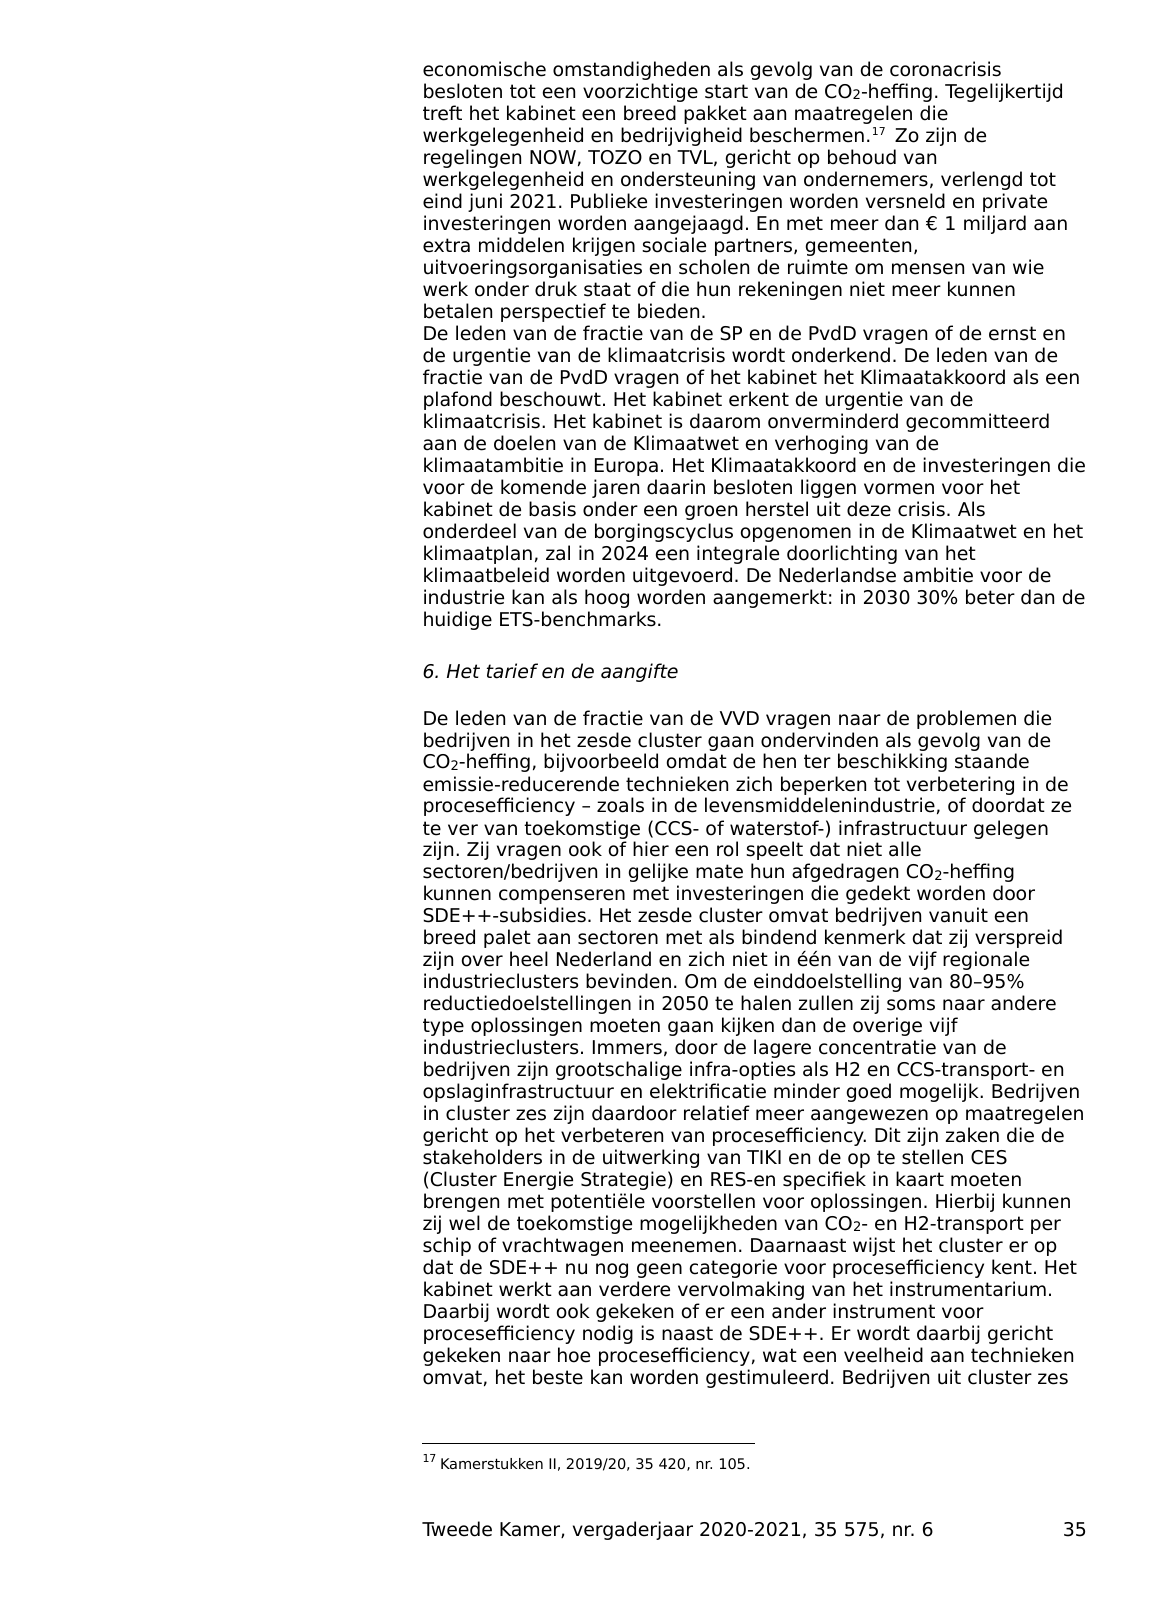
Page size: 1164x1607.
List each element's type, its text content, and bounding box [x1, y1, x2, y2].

text economische omstandigheden als gevolg van de coronacrisis besloten tot een voorzichtige start van de CO2-heffing. Tegelijkertijd treft het kabinet een breed pakket aan maatregelen die werkgelegenheid en bedrijvigheid beschermen. Zo zijn de regelingen NOW, TOZO en TVL, gericht op behoud van werkgelegenheid en ondersteuning van ondernemers, verlengd tot eind juni 2021. Publieke investeringen worden versneld en private investeringen worden aangejaagd. En met meer dan € 1 miljard aan extra middelen krijgen sociale partners, gemeenten, uitvoeringsorganisaties en scholen de ruimte om mensen van wie werk onder druk staat of die hun rekeningen niet meer kunnen betalen perspectief te bieden. [422, 59, 1087, 323]
text De leden van de fractie van de SP en de PvdD vragen of de ernst en de urgentie van de klimaatcrisis wordt onderkend. De leden van de fractie van de PvdD vragen of het kabinet het Klimaatakkoord als een plafond beschouwt. Het kabinet erkent de urgentie van de klimaatcrisis. Het kabinet is daarom onverminderd gecommitteerd aan de doelen van de Klimaatwet en verhoging van de klimaatambitie in Europa. Het Klimaatakkoord en de investeringen die voor de komende jaren daarin besloten liggen vormen voor het kabinet de basis onder een groen herstel uit deze crisis. Als onderdeel van de borgingscyclus opgenomen in de Klimaatwet en het klimaatplan, zal in 2024 een integrale doorlichting van het klimaatbeleid worden uitgevoerd. De Nederlandse ambitie voor de industrie kan als hoog worden aangemerkt: in 2030 30% beter dan de huidige ETS-benchmarks. [422, 323, 1087, 631]
text Kamerstukken II, 2019/20, 35 420, nr. 105. [422, 1452, 1087, 1474]
subtitle 6. Het tarief en de aangifte [422, 661, 1087, 682]
text De leden van de fractie van de VVD vragen naar de problemen die bedrijven in het zesde cluster gaan ondervinden als gevolg van de CO2-heffing, bijvoorbeeld omdat de hen ter beschikking staande emissie-reducerende technieken zich beperken tot verbetering in de procesefficiency – zoals in de levensmiddelenindustrie, of doordat ze te ver van toekomstige (CCS- of waterstof-) infrastructuur gelegen zijn. Zij vragen ook of hier een rol speelt dat niet alle sectoren/bedrijven in gelijke mate hun afgedragen CO2-heffing kunnen compenseren met investeringen die gedekt worden door SDE++-subsidies. Het zesde cluster omvat bedrijven vanuit een breed palet aan sectoren met als bindend kenmerk dat zij verspreid zijn over heel Nederland en zich niet in één van de vijf regionale industrieclusters bevinden. Om de einddoelstelling van 80–95% reductiedoelstellingen in 2050 te halen zullen zij soms naar andere type oplossingen moeten gaan kijken dan de overige vijf industrieclusters. Immers, door de lagere concentratie van de bedrijven zijn grootschalige infra-opties als H2 en CCS-transport- en opslaginfrastructuur en elektrificatie minder goed mogelijk. Bedrijven in cluster zes zijn daardoor relatief meer aangewezen op maatregelen gericht op het verbeteren van procesefficiency. Dit zijn zaken die de stakeholders in de uitwerking van TIKI en de op te stellen CES (Cluster Energie Strategie) en RES-en specifiek in kaart moeten brengen met potentiële voorstellen voor oplossingen. Hierbij kunnen zij wel de toekomstige mogelijkheden van CO2- en H2-transport per schip of vrachtwagen meenemen. Daarnaast wijst het cluster er op dat de SDE++ nu nog geen categorie voor procesefficiency kent. Het kabinet werkt aan verdere vervolmaking van het instrumentarium. Daarbij wordt ook gekeken of er een ander instrument voor procesefficiency nodig is naast de SDE++. Er wordt daarbij gericht gekeken naar hoe procesefficiency, wat een veelheid aan technieken omvat, het beste kan worden gestimuleerd. Bedrijven uit cluster zes [422, 707, 1087, 1389]
